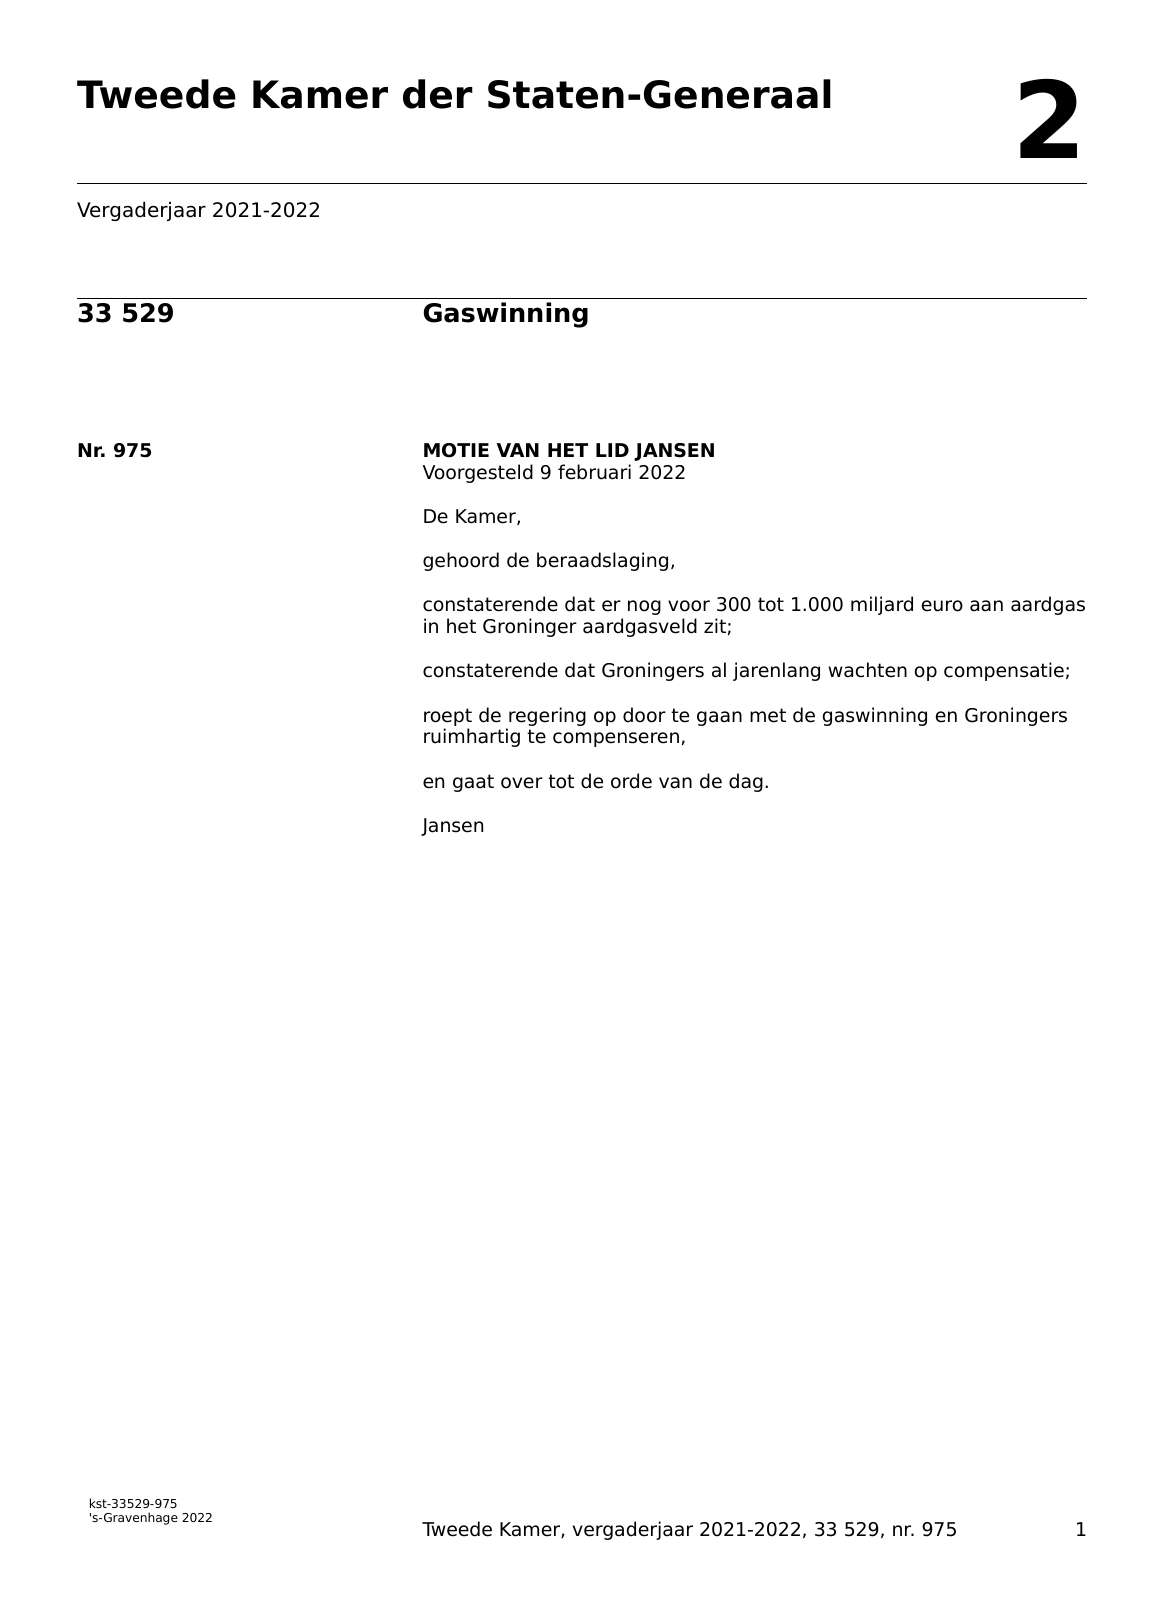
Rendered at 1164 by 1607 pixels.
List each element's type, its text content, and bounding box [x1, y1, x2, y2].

text Voorgesteld 9 februari 2022 [422, 462, 1087, 484]
subtitle 33 529 Gaswinning [77, 299, 1087, 329]
text constaterende dat er nog voor 300 tot 1.000 miljard euro aan aardgas in het Groninger aardgasveld zit; [422, 594, 1087, 638]
text 's-Gravenhage 2022 [88, 1511, 323, 1525]
text De Kamer, [422, 506, 1087, 528]
subtitle Nr. 975 MOTIE VAN HET LID JANSEN [77, 440, 1087, 462]
text roept de regering op door te gaan met de gaswinning en Groningers ruimhartig te compenseren, [422, 704, 1087, 748]
text gehoord de beraadslaging, [422, 550, 1087, 572]
text en gaat over tot de orde van de dag. [422, 771, 1087, 793]
table_header Tweede Kamer der Staten-Generaal [77, 59, 886, 183]
table_header 2 [886, 59, 1087, 183]
table_cell Vergaderjaar 2021-2022 [77, 184, 1087, 298]
text constaterende dat Groningers al jarenlang wachten op compensatie; [422, 660, 1087, 682]
text Jansen [422, 815, 1087, 837]
text kst-33529-975 [88, 1497, 323, 1511]
